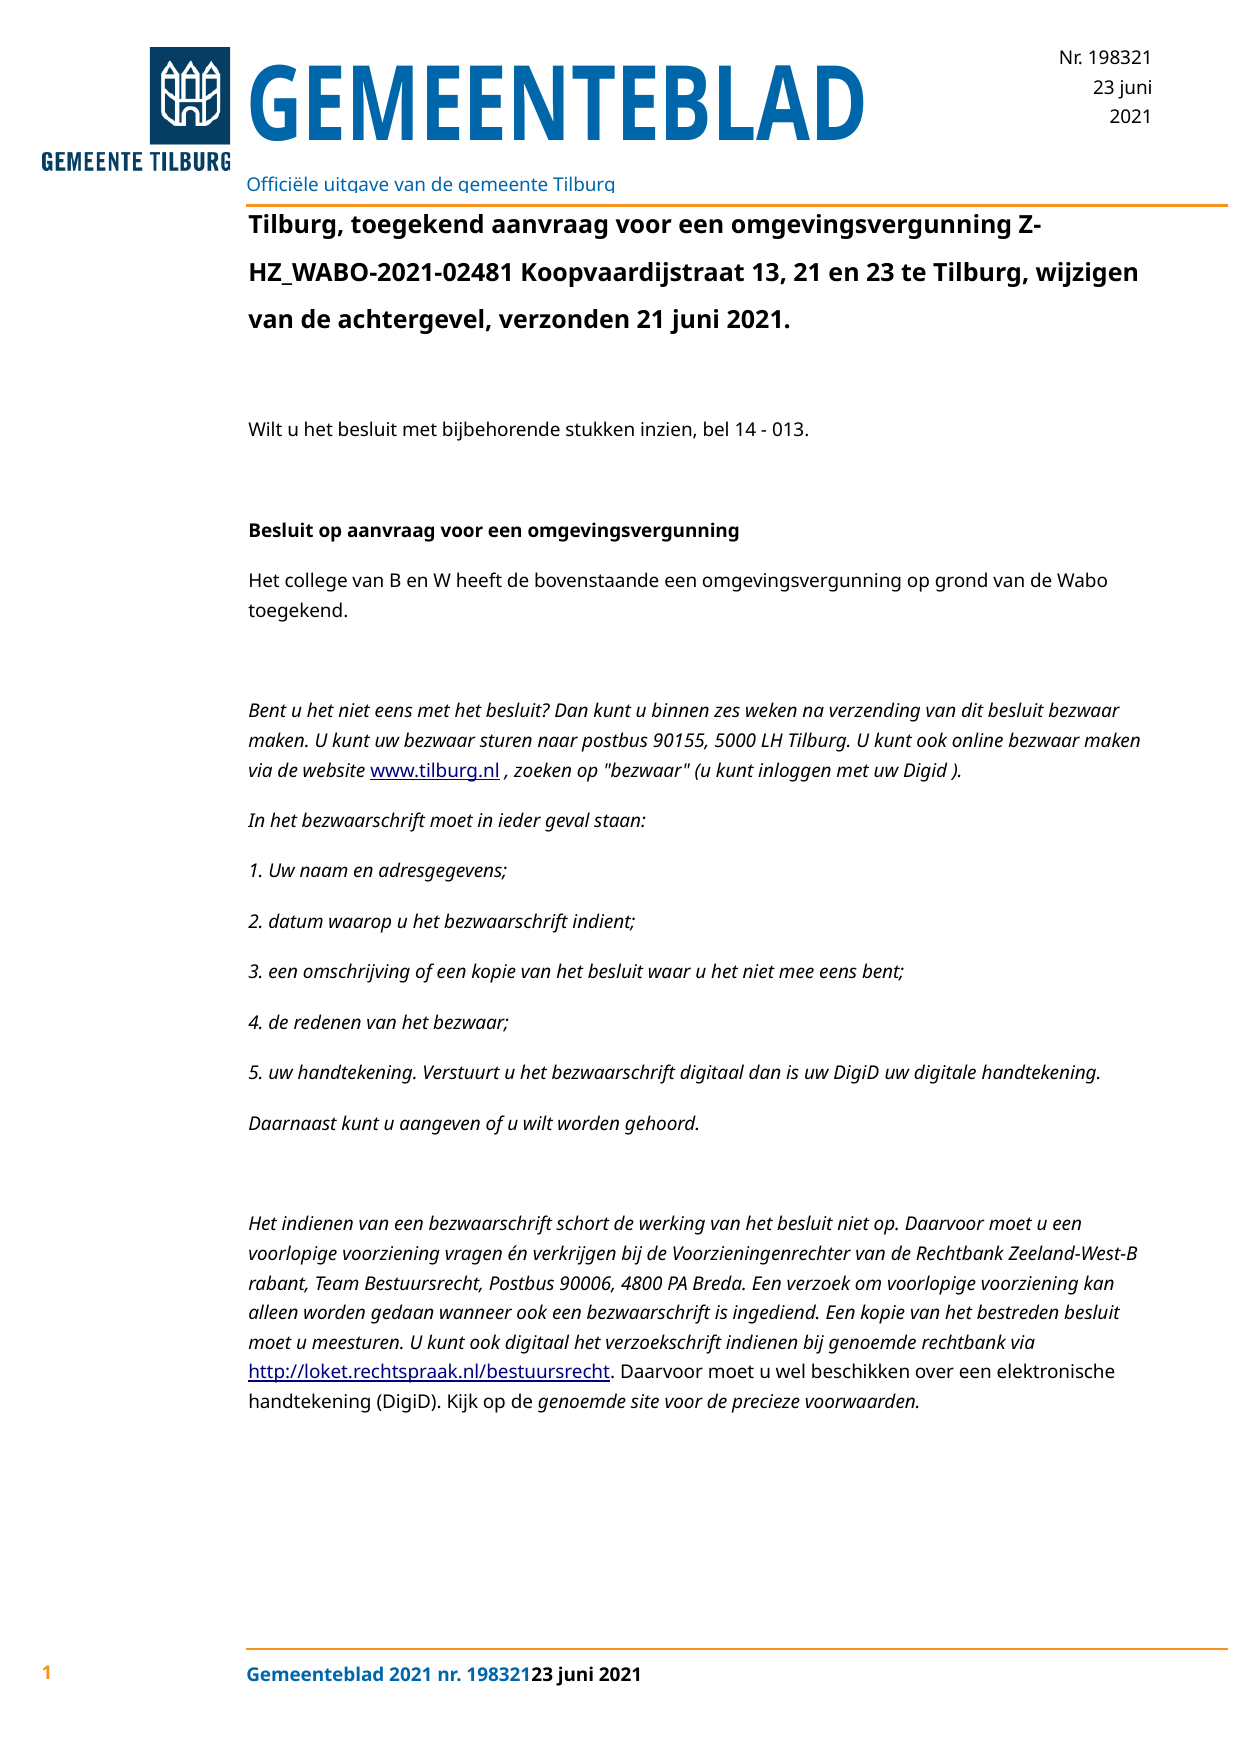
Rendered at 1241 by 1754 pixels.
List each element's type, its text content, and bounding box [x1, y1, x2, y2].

text Het college van B en W heeft de bovenstaande een omgevingsvergunning op grond van de Wabo toegekend. [248, 567, 1152, 622]
text Bent u het niet eens met het besluit? Dan kunt u binnen zes weken na verzending van dit besluit bezwaar maken. U kunt uw bezwaar sturen naar postbus 90155, 5000 LH Tilburg. U kunt ook online bezwaar maken via de website www.tilburg.nl , zoeken op "bezwaar" (u kunt inloggen met uw Digid ). [248, 698, 1152, 782]
text Daarnaast kunt u aangeven of u wilt worden gehoord. [248, 1110, 1152, 1135]
text Het indienen van een bezwaarschrift schort de werking van het besluit niet op. Daarvoor moet u een voorlopige voorziening vragen én verkrijgen bij de Voorzieningenrechter van de Rechtbank Zeeland-West-B rabant, Team Bestuursrecht, Postbus 90006, 4800 PA Breda. Een verzoek om voorlopige voorziening kan alleen worden gedaan wanneer ook een bezwaarschrift is ingediend. Een kopie van het bestreden besluit moet u meesturen. U kunt ook digitaal het verzoekschrift indienen bij genoemde rechtbank via http://loket.rechtspraak.nl/bestuursrecht. Daarvoor moet u wel beschikken over een elektronische handtekening (DigiD). Kijk op de genoemde site voor de precieze voorwaarden. [248, 1211, 1152, 1414]
text 1. Uw naam en adresgegevens; [248, 858, 1152, 883]
text 3. een omschrijving of een kopie van het besluit waar u het niet mee eens bent; [248, 958, 1152, 984]
text 4. de redenen van het bezwaar; [248, 1009, 1152, 1034]
text Tilburg, toegekend aanvraag voor een omgevingsvergunning Z-HZ_WABO-2021-02481 Koopvaardijstraat 13, 21 en 23 te Tilburg, wijzigen van de achtergevel, verzonden 21 juni 2021. [248, 207, 1152, 336]
text 5. uw handtekening. Verstuurt u het bezwaarschrift digitaal dan is uw DigiD uw digitale handtekening. [248, 1059, 1152, 1085]
text In het bezwaarschrift moet in ieder geval staan: [248, 807, 1152, 833]
text Besluit op aanvraag voor een omgevingsvergunning [248, 517, 1152, 542]
picture [41, 47, 231, 172]
text 2. datum waarop u het bezwaarschrift indient; [248, 908, 1152, 934]
text Wilt u het besluit met bijbehorende stukken inzien, bel 14 - 013. [248, 416, 1152, 442]
